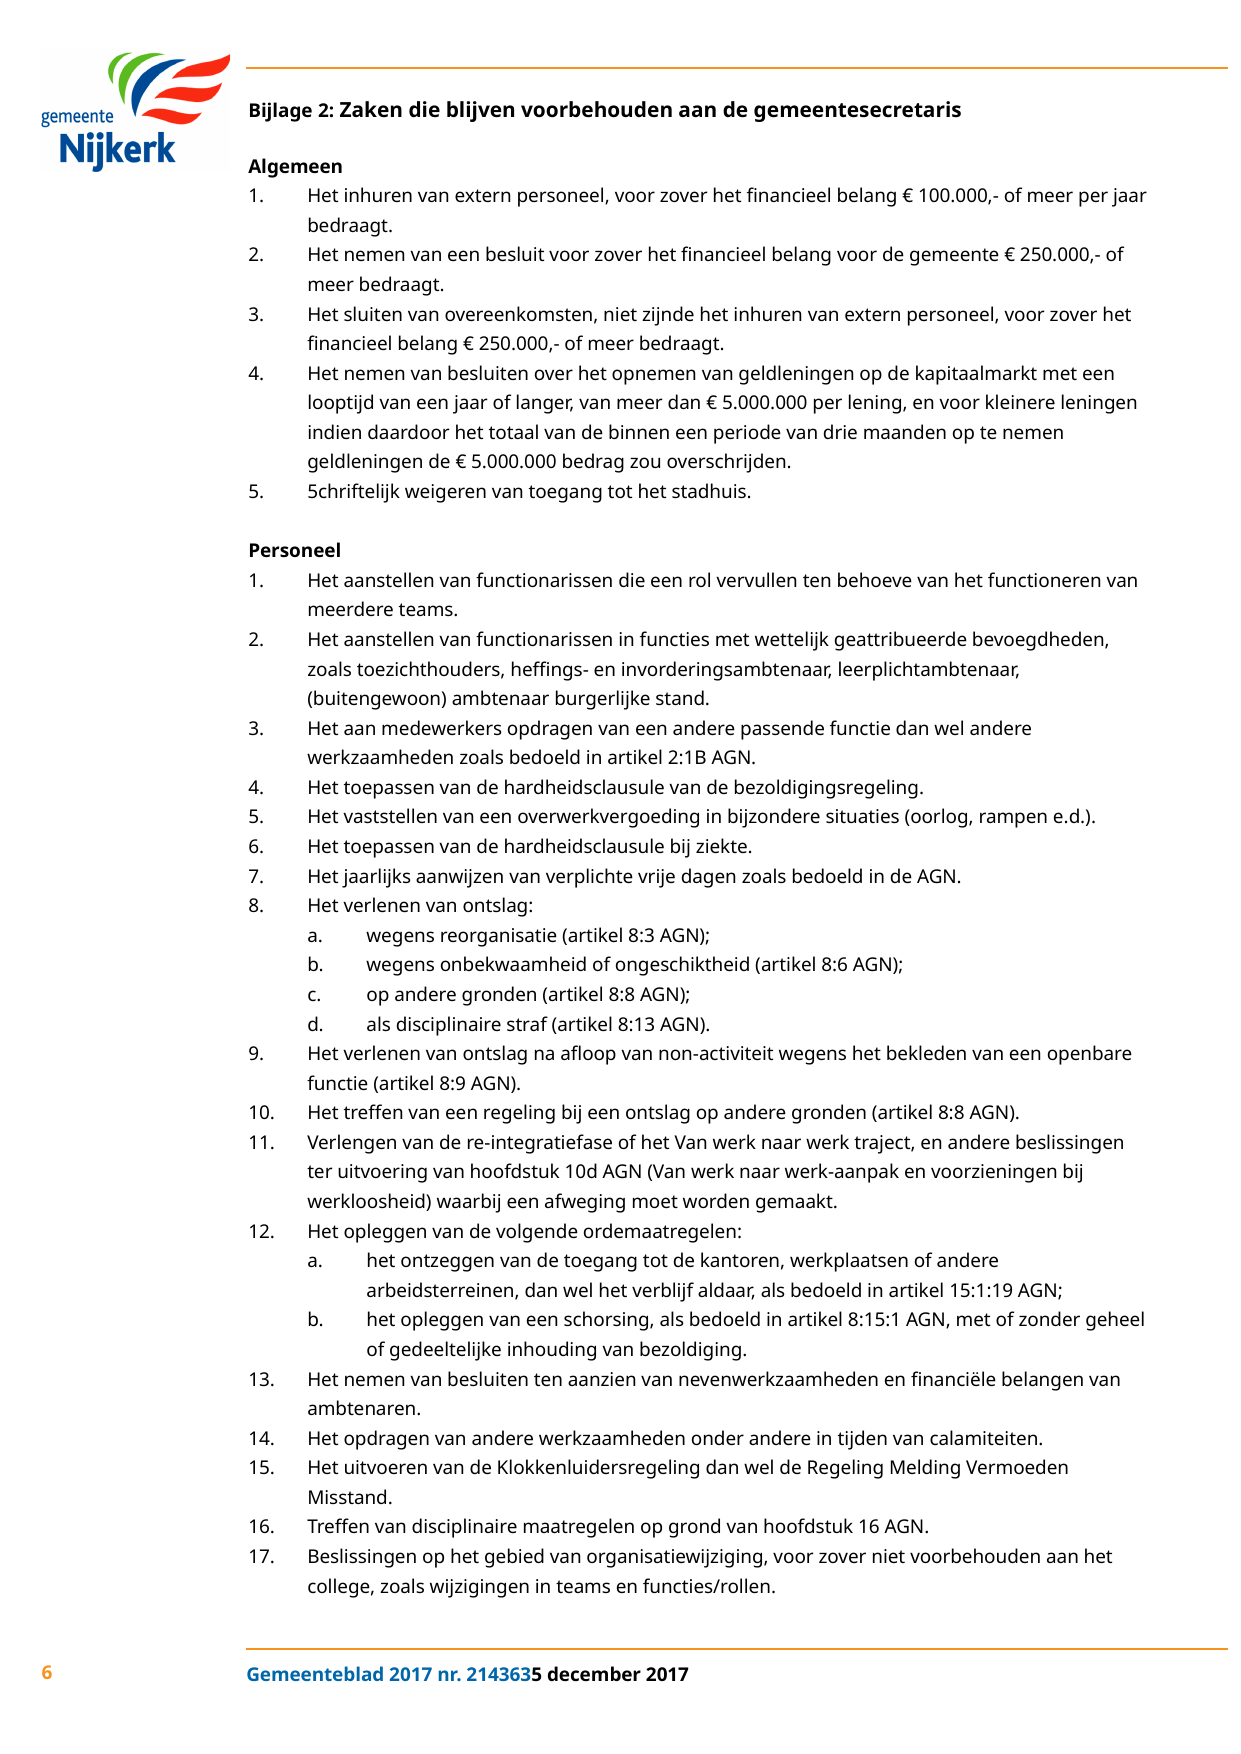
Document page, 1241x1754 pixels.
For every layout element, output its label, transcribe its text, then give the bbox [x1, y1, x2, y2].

list Verlengen van de re-integratiefase of het Van werk naar werk traject, en andere beslissingen ter uitvoering van hoofdstuk 10d AGN (Van werk naar werk-aanpak en voorzieningen bij werkloosheid) waarbij een afweging moet worden gemaakt. [248, 1129, 1152, 1214]
list Het toepassen van de hardheidsclausule bij ziekte. [248, 833, 1152, 859]
list Het nemen van besluiten over het opnemen van geldleningen op de kapitaalmarkt met een looptijd van een jaar of langer, van meer dan € 5.000.000 per lening, en voor kleinere leningen indien daardoor het totaal van de binnen een periode van drie maanden op te nemen geldleningen de € 5.000.000 bedrag zou overschrijden. [248, 360, 1152, 474]
list Het opleggen van de volgende ordemaatregelen: [248, 1218, 1152, 1244]
list 5chriftelijk weigeren van toegang tot het stadhuis. [248, 478, 1152, 504]
list Het aanstellen van functionarissen die een rol vervullen ten behoeve van het functioneren van meerdere teams. [248, 567, 1152, 622]
picture [41, 47, 231, 172]
text Algemeen [248, 153, 1152, 179]
list het opleggen van een schorsing, als bedoeld in artikel 8:15:1 AGN, met of zonder geheel of gedeeltelijke inhouding van bezoldiging. [307, 1307, 1152, 1362]
list Het inhuren van extern personeel, voor zover het financieel belang € 100.000,- of meer per jaar bedraagt. [248, 182, 1152, 238]
list Het nemen van besluiten ten aanzien van nevenwerkzaamheden en financiële belangen van ambtenaren. [248, 1366, 1152, 1421]
list op andere gronden (artikel 8:8 AGN); [307, 981, 1152, 1007]
list Het uitvoeren van de Klokkenluidersregeling dan wel de Regeling Melding Vermoeden Misstand. [248, 1454, 1152, 1510]
list Het sluiten van overeenkomsten, niet zijnde het inhuren van extern personeel, voor zover het financieel belang € 250.000,- of meer bedraagt. [248, 301, 1152, 356]
list Het opdragen van andere werkzaamheden onder andere in tijden van calamiteiten. [248, 1425, 1152, 1451]
list Treffen van disciplinaire maatregelen op grond van hoofdstuk 16 AGN. [248, 1514, 1152, 1539]
list Het toepassen van de hardheidsclausule van de bezoldigingsregeling. [248, 774, 1152, 800]
list wegens reorganisatie (artikel 8:3 AGN); [307, 922, 1152, 948]
list Het aan medewerkers opdragen van een andere passende functie dan wel andere werkzaamheden zoals bedoeld in artikel 2:1B AGN. [248, 715, 1152, 770]
list Het aanstellen van functionarissen in functies met wettelijk geattribueerde bevoegdheden, zoals toezichthouders, heffings- en invorderingsambtenaar, leerplichtambtenaar, (buitengewoon) ambtenaar burgerlijke stand. [248, 626, 1152, 711]
list Het jaarlijks aanwijzen van verplichte vrije dagen zoals bedoeld in de AGN. [248, 863, 1152, 889]
list Het nemen van een besluit voor zover het financieel belang voor de gemeente € 250.000,- of meer bedraagt. [248, 242, 1152, 297]
list wegens onbekwaamheid of ongeschiktheid (artikel 8:6 AGN); [307, 952, 1152, 977]
list Beslissingen op het gebied van organisatiewijziging, voor zover niet voorbehouden aan het college, zoals wijzigingen in teams en functies/rollen. [248, 1543, 1152, 1599]
list Het verlenen van ontslag: [248, 892, 1152, 918]
list Het vaststellen van een overwerkvergoeding in bijzondere situaties (oorlog, rampen e.d.). [248, 804, 1152, 829]
list Het treffen van een regeling bij een ontslag op andere gronden (artikel 8:8 AGN). [248, 1099, 1152, 1125]
list als disciplinaire straf (artikel 8:13 AGN). [307, 1011, 1152, 1037]
list het ontzeggen van de toegang tot de kantoren, werkplaatsen of andere arbeidsterreinen, dan wel het verblijf aldaar, als bedoeld in artikel 15:1:19 AGN; [307, 1247, 1152, 1303]
text Bijlage 2: Zaken die blijven voorbehouden aan de gemeentesecretaris [248, 95, 1152, 123]
list Het verlenen van ontslag na afloop van non-activiteit wegens het bekleden van een openbare functie (artikel 8:9 AGN). [248, 1040, 1152, 1096]
text Personeel [248, 537, 1152, 563]
